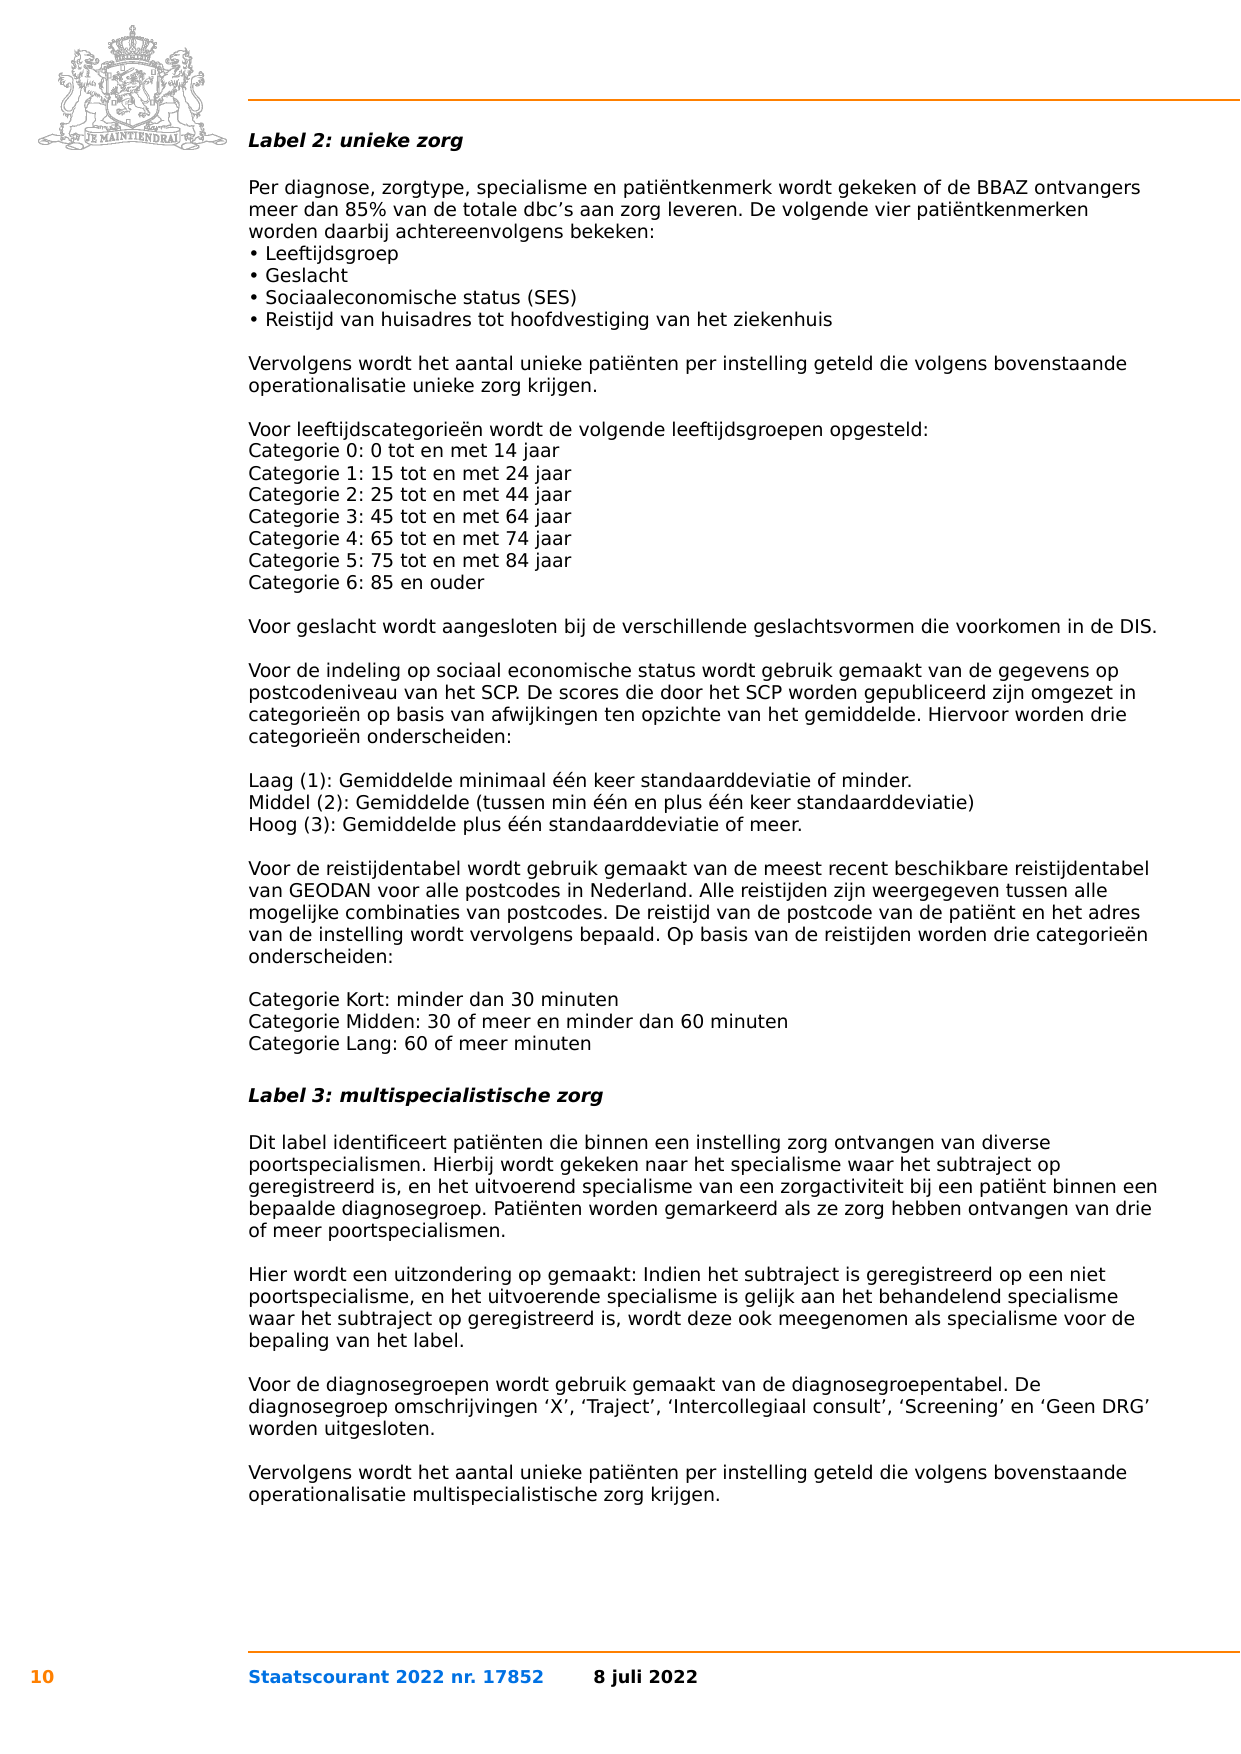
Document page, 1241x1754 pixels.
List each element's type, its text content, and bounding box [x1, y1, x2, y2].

text Hier wordt een uitzondering op gemaakt: Indien het subtraject is geregistreerd op een niet poortspecialisme, en het uitvoerende specialisme is gelijk aan het behandelend specialisme waar het subtraject op geregistreerd is, wordt deze ook meegenomen als specialisme voor de bepaling van het label. [248, 1264, 1163, 1352]
text Categorie 3: 45 tot en met 64 jaar [248, 506, 1163, 528]
subtitle Label 2: unieke zorg [248, 130, 1163, 152]
text Middel (2): Gemiddelde (tussen min één en plus één keer standaarddeviatie) [248, 792, 1163, 814]
picture [38, 25, 227, 150]
text Categorie Kort: minder dan 30 minuten [248, 989, 1163, 1011]
text Dit label identificeert patiënten die binnen een instelling zorg ontvangen van diverse poortspecialismen. Hierbij wordt gekeken naar het specialisme waar het subtraject op geregistreerd is, en het uitvoerend specialisme van een zorgactiviteit bij een patiënt binnen een bepaalde diagnosegroep. Patiënten worden gemarkeerd als ze zorg hebben ontvangen van drie of meer poortspecialismen. [248, 1132, 1163, 1242]
text • Sociaaleconomische status (SES) [248, 287, 1163, 309]
text Categorie 2: 25 tot en met 44 jaar [248, 484, 1163, 506]
text Per diagnose, zorgtype, specialisme en patiëntkenmerk wordt gekeken of de BBAZ ontvangers meer dan 85% van de totale dbc’s aan zorg leveren. De volgende vier patiëntkenmerken worden daarbij achtereenvolgens bekeken: [248, 177, 1163, 243]
text Voor de indeling op sociaal economische status wordt gebruik gemaakt van de gegevens op postcodeniveau van het SCP. De scores die door het SCP worden gepubliceerd zijn omgezet in categorieën op basis van afwijkingen ten opzichte van het gemiddelde. Hiervoor worden drie categorieën onderscheiden: [248, 660, 1163, 748]
text • Leeftijdsgroep [248, 243, 1163, 265]
text Categorie 1: 15 tot en met 24 jaar [248, 462, 1163, 484]
text Voor leeftijdscategorieën wordt de volgende leeftijdsgroepen opgesteld: [248, 418, 1163, 440]
text Voor geslacht wordt aangesloten bij de verschillende geslachtsvormen die voorkomen in de DIS. [248, 616, 1163, 638]
text Categorie Midden: 30 of meer en minder dan 60 minuten [248, 1011, 1163, 1033]
subtitle Label 3: multispecialistische zorg [248, 1085, 1163, 1107]
text Categorie 0: 0 tot en met 14 jaar [248, 440, 1163, 462]
text Voor de diagnosegroepen wordt gebruik gemaakt van de diagnosegroepentabel. De diagnosegroep omschrijvingen ‘X’, ‘Traject’, ‘Intercollegiaal consult’, ‘Screening’ en ‘Geen DRG’ worden uitgesloten. [248, 1374, 1163, 1440]
text Vervolgens wordt het aantal unieke patiënten per instelling geteld die volgens bovenstaande operationalisatie multispecialistische zorg krijgen. [248, 1462, 1163, 1506]
text Hoog (3): Gemiddelde plus één standaarddeviatie of meer. [248, 814, 1163, 836]
text • Geslacht [248, 265, 1163, 287]
text Voor de reistijdentabel wordt gebruik gemaakt van de meest recent beschikbare reistijdentabel van GEODAN voor alle postcodes in Nederland. Alle reistijden zijn weergegeven tussen alle mogelijke combinaties van postcodes. De reistijd van de postcode van de patiënt en het adres van de instelling wordt vervolgens bepaald. Op basis van de reistijden worden drie categorieën onderscheiden: [248, 858, 1163, 967]
text Categorie 6: 85 en ouder [248, 572, 1163, 594]
text • Reistijd van huisadres tot hoofdvestiging van het ziekenhuis [248, 309, 1163, 331]
text Vervolgens wordt het aantal unieke patiënten per instelling geteld die volgens bovenstaande operationalisatie unieke zorg krijgen. [248, 353, 1163, 397]
text Categorie 4: 65 tot en met 74 jaar [248, 528, 1163, 550]
text Categorie 5: 75 tot en met 84 jaar [248, 550, 1163, 572]
text Categorie Lang: 60 of meer minuten [248, 1033, 1163, 1055]
text Laag (1): Gemiddelde minimaal één keer standaarddeviatie of minder. [248, 770, 1163, 792]
